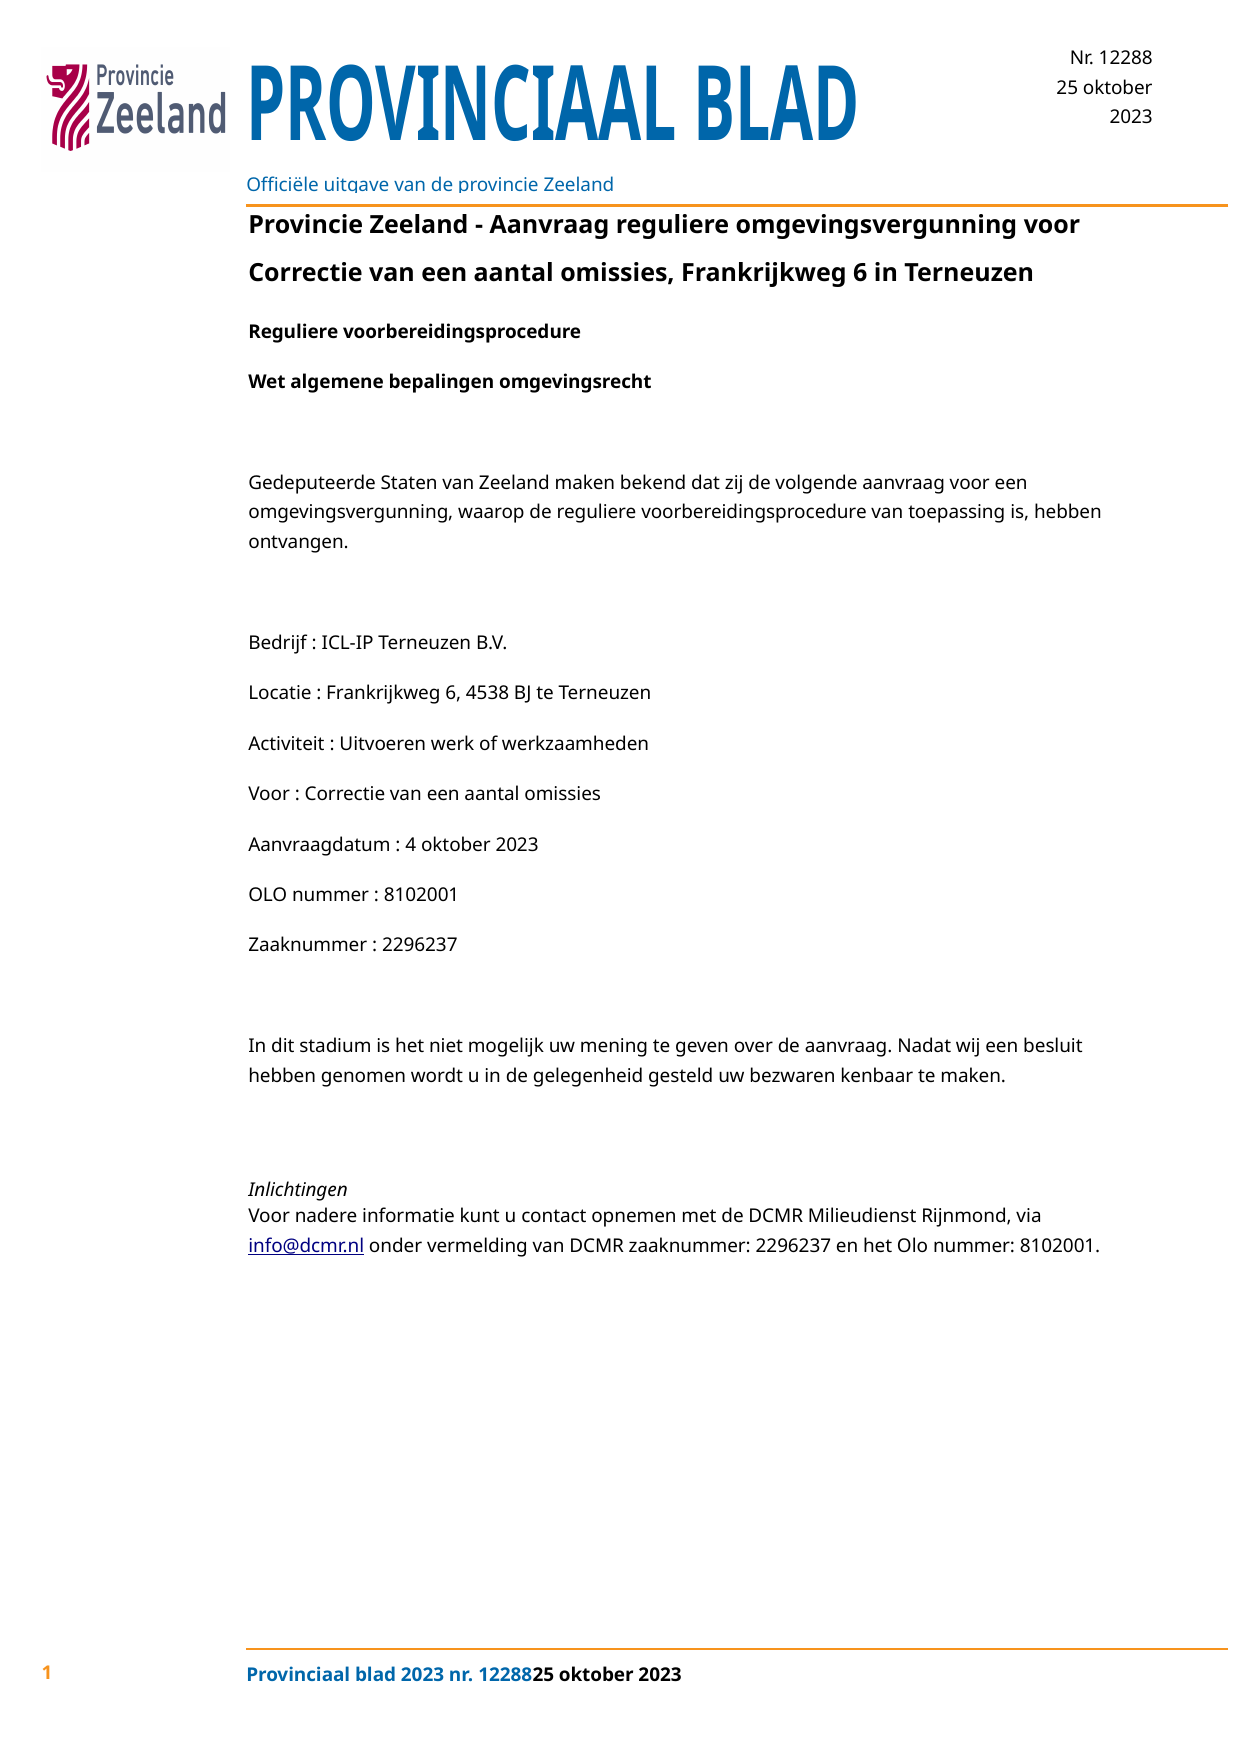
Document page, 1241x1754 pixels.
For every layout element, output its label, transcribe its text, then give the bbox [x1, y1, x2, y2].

text Aanvraagdatum : 4 oktober 2023 [248, 831, 1152, 857]
text Wet algemene bepalingen omgevingsrecht [248, 368, 1152, 394]
picture [41, 47, 231, 172]
text Voor : Correctie van een aantal omissies [248, 780, 1152, 806]
text Locatie : Frankrijkweg 6, 4538 BJ te Terneuzen [248, 679, 1152, 705]
text Activiteit : Uitvoeren werk of werkzaamheden [248, 730, 1152, 756]
text In dit stadium is het niet mogelijk uw mening te geven over de aanvraag. Nadat wij een besluit hebben genomen wordt u in de gelegenheid gesteld uw bezwaren kenbaar te maken. [248, 1032, 1152, 1088]
text Bedrijf : ICL-IP Terneuzen B.V. [248, 629, 1152, 655]
text Provincie Zeeland - Aanvraag reguliere omgevingsvergunning voor Correctie van een aantal omissies, Frankrijkweg 6 in Terneuzen [248, 207, 1152, 288]
text Inlichtingen [248, 1176, 1152, 1202]
text Gedeputeerde Staten van Zeeland maken bekend dat zij de volgende aanvraag voor een omgevingsvergunning, waarop de reguliere voorbereidingsprocedure van toepassing is, hebben ontvangen. [248, 469, 1152, 554]
text Zaaknummer : 2296237 [248, 932, 1152, 957]
text OLO nummer : 8102001 [248, 881, 1152, 907]
text Voor nadere informatie kunt u contact opnemen met de DCMR Milieudienst Rijnmond, via info@dcmr.nl onder vermelding van DCMR zaaknummer: 2296237 en het Olo nummer: 8102001. [248, 1202, 1152, 1257]
text Reguliere voorbereidingsprocedure [248, 318, 1152, 344]
